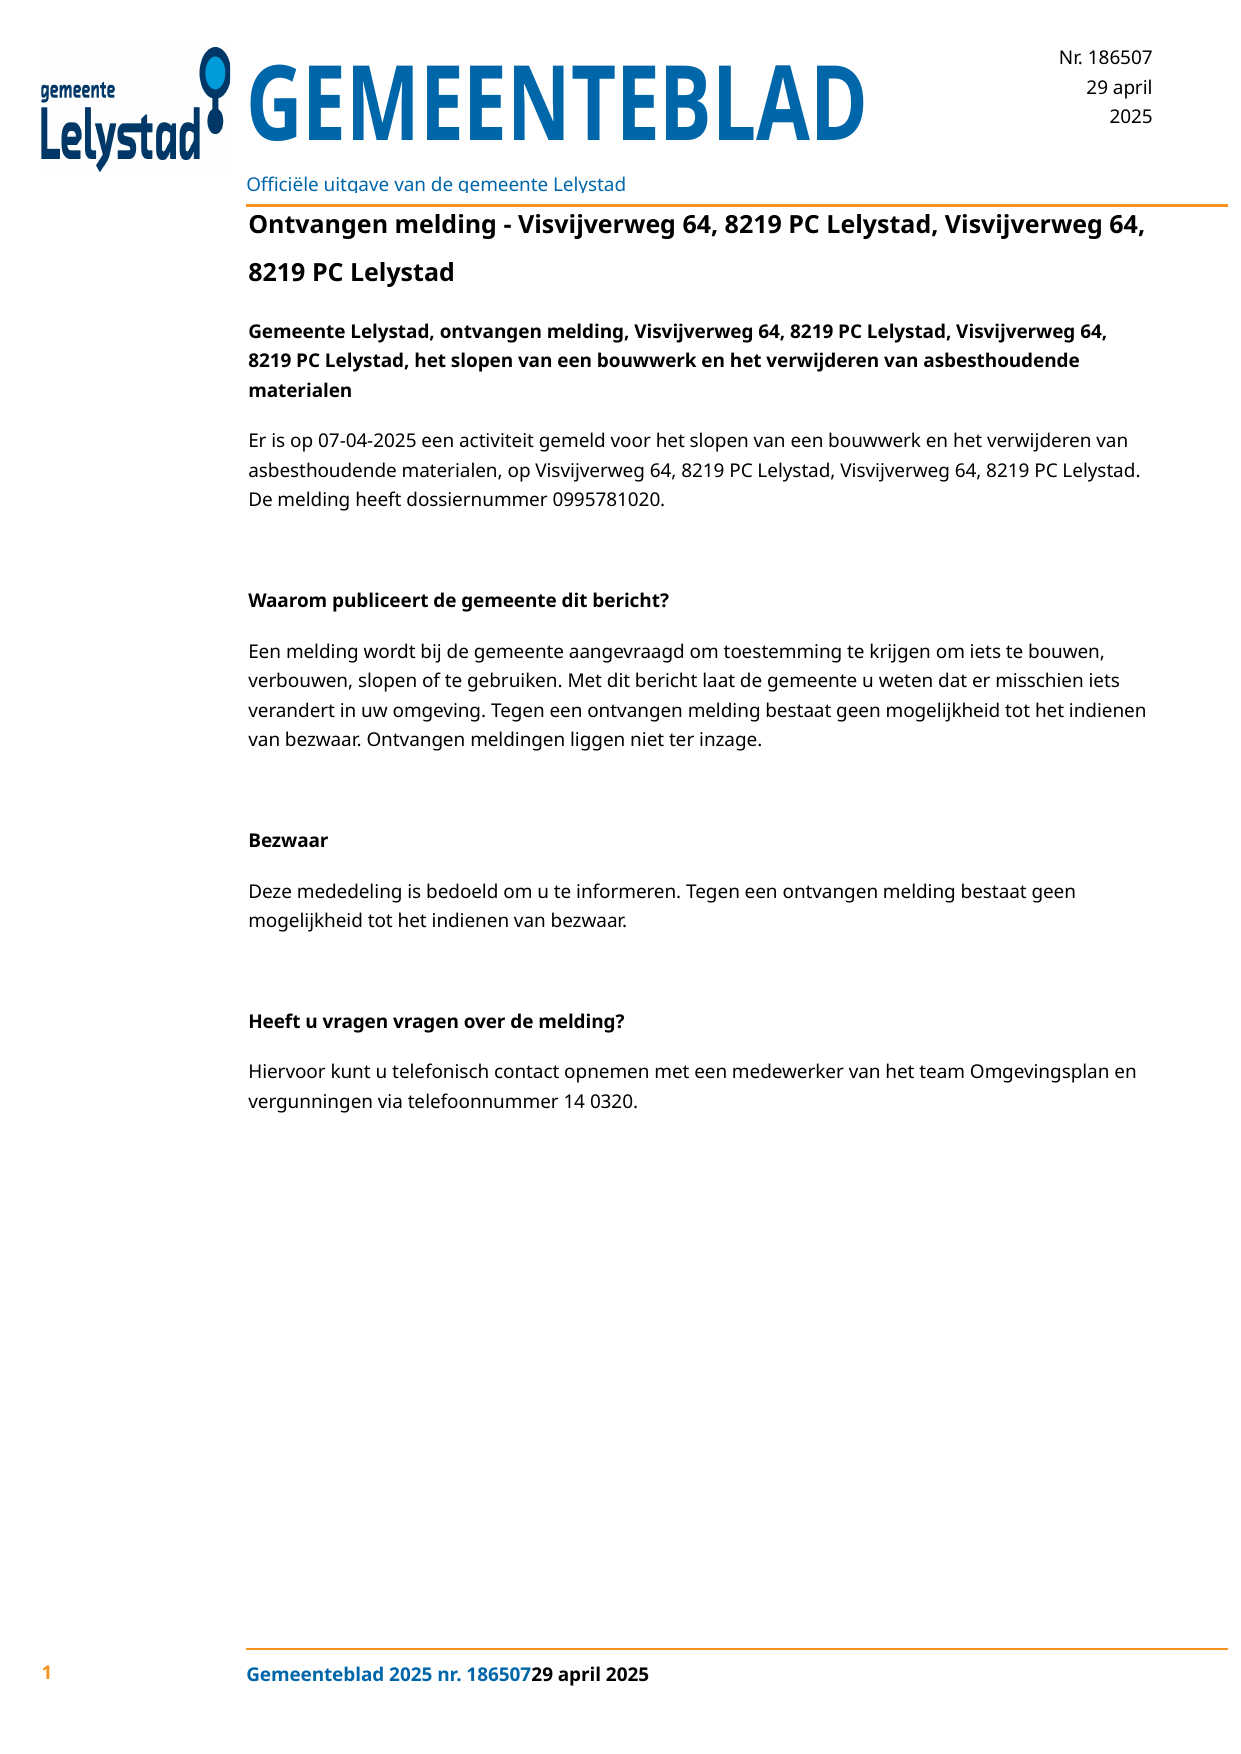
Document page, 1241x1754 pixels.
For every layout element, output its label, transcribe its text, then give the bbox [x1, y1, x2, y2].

text Er is op 07-04-2025 een activiteit gemeld voor het slopen van een bouwwerk en het verwijderen van asbesthoudende materialen, op Visvijverweg 64, 8219 PC Lelystad, Visvijverweg 64, 8219 PC Lelystad. De melding heeft dossiernummer 0995781020. [248, 427, 1152, 512]
text Heeft u vragen vragen over de melding? [248, 1008, 1152, 1034]
text Bezwaar [248, 827, 1152, 853]
text Een melding wordt bij de gemeente aangevraagd om toestemming te krijgen om iets te bouwen, verbouwen, slopen of te gebruiken. Met dit bericht laat de gemeente u weten dat er misschien iets verandert in uw omgeving. Tegen een ontvangen melding bestaat geen mogelijkheid tot het indienen van bezwaar. Ontvangen meldingen liggen niet ter inzage. [248, 638, 1152, 752]
text Gemeente Lelystad, ontvangen melding, Visvijverweg 64, 8219 PC Lelystad, Visvijverweg 64, 8219 PC Lelystad, het slopen van een bouwwerk en het verwijderen van asbesthoudende materialen [248, 318, 1152, 403]
text Deze mededeling is bedoeld om u te informeren. Tegen een ontvangen melding bestaat geen mogelijkheid tot het indienen van bezwaar. [248, 878, 1152, 933]
text Hiervoor kunt u telefonisch contact opnemen met een medewerker van het team Omgevingsplan en vergunningen via telefoonnummer 14 0320. [248, 1059, 1152, 1114]
text Ontvangen melding - Visvijverweg 64, 8219 PC Lelystad, Visvijverweg 64, 8219 PC Lelystad [248, 207, 1152, 288]
picture [41, 47, 231, 172]
text Waarom publiceert de gemeente dit bericht? [248, 587, 1152, 613]
